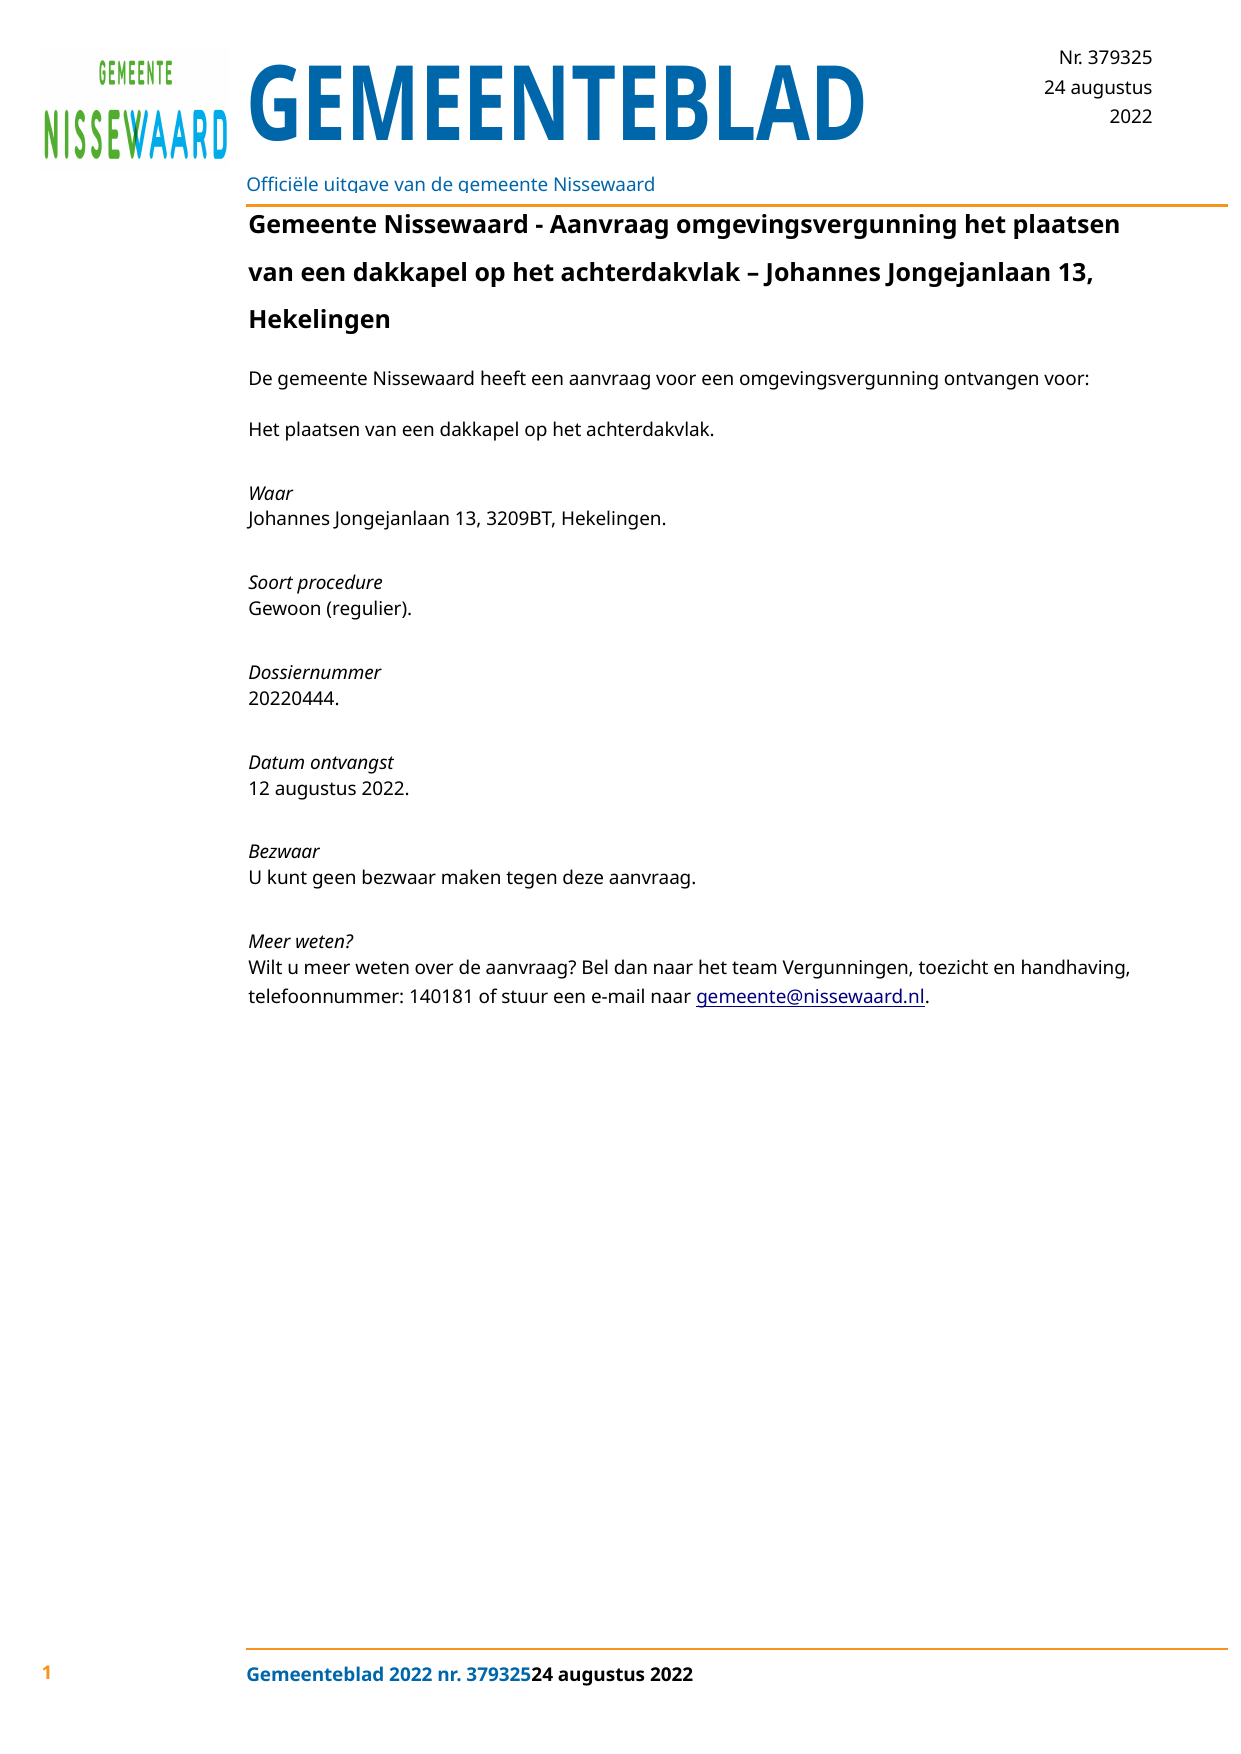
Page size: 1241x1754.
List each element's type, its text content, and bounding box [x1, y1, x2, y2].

text Soort procedure [248, 569, 1152, 595]
text Het plaatsen van een dakkapel op het achterdakvlak. [248, 416, 1152, 442]
text 20220444. [248, 685, 1152, 711]
text Bezwaar [248, 839, 1152, 864]
text Waar [248, 480, 1152, 506]
text Johannes Jongejanlaan 13, 3209BT, Hekelingen. [248, 506, 1152, 531]
text 12 augustus 2022. [248, 775, 1152, 800]
text Meer weten? [248, 928, 1152, 954]
text Gewoon (regulier). [248, 595, 1152, 621]
picture [41, 47, 231, 172]
text Dossiernummer [248, 659, 1152, 685]
text Wilt u meer weten over de aanvraag? Bel dan naar het team Vergunningen, toezicht en handhaving, telefoonnummer: 140181 of stuur een e-mail naar gemeente@nissewaard.nl. [248, 954, 1152, 1009]
text Datum ontvangst [248, 749, 1152, 775]
text U kunt geen bezwaar maken tegen deze aanvraag. [248, 864, 1152, 890]
text Gemeente Nissewaard - Aanvraag omgevingsvergunning het plaatsen van een dakkapel op het achterdakvlak – Johannes Jongejanlaan 13, Hekelingen [248, 207, 1152, 336]
text De gemeente Nissewaard heeft een aanvraag voor een omgevingsvergunning ontvangen voor: [248, 366, 1152, 391]
